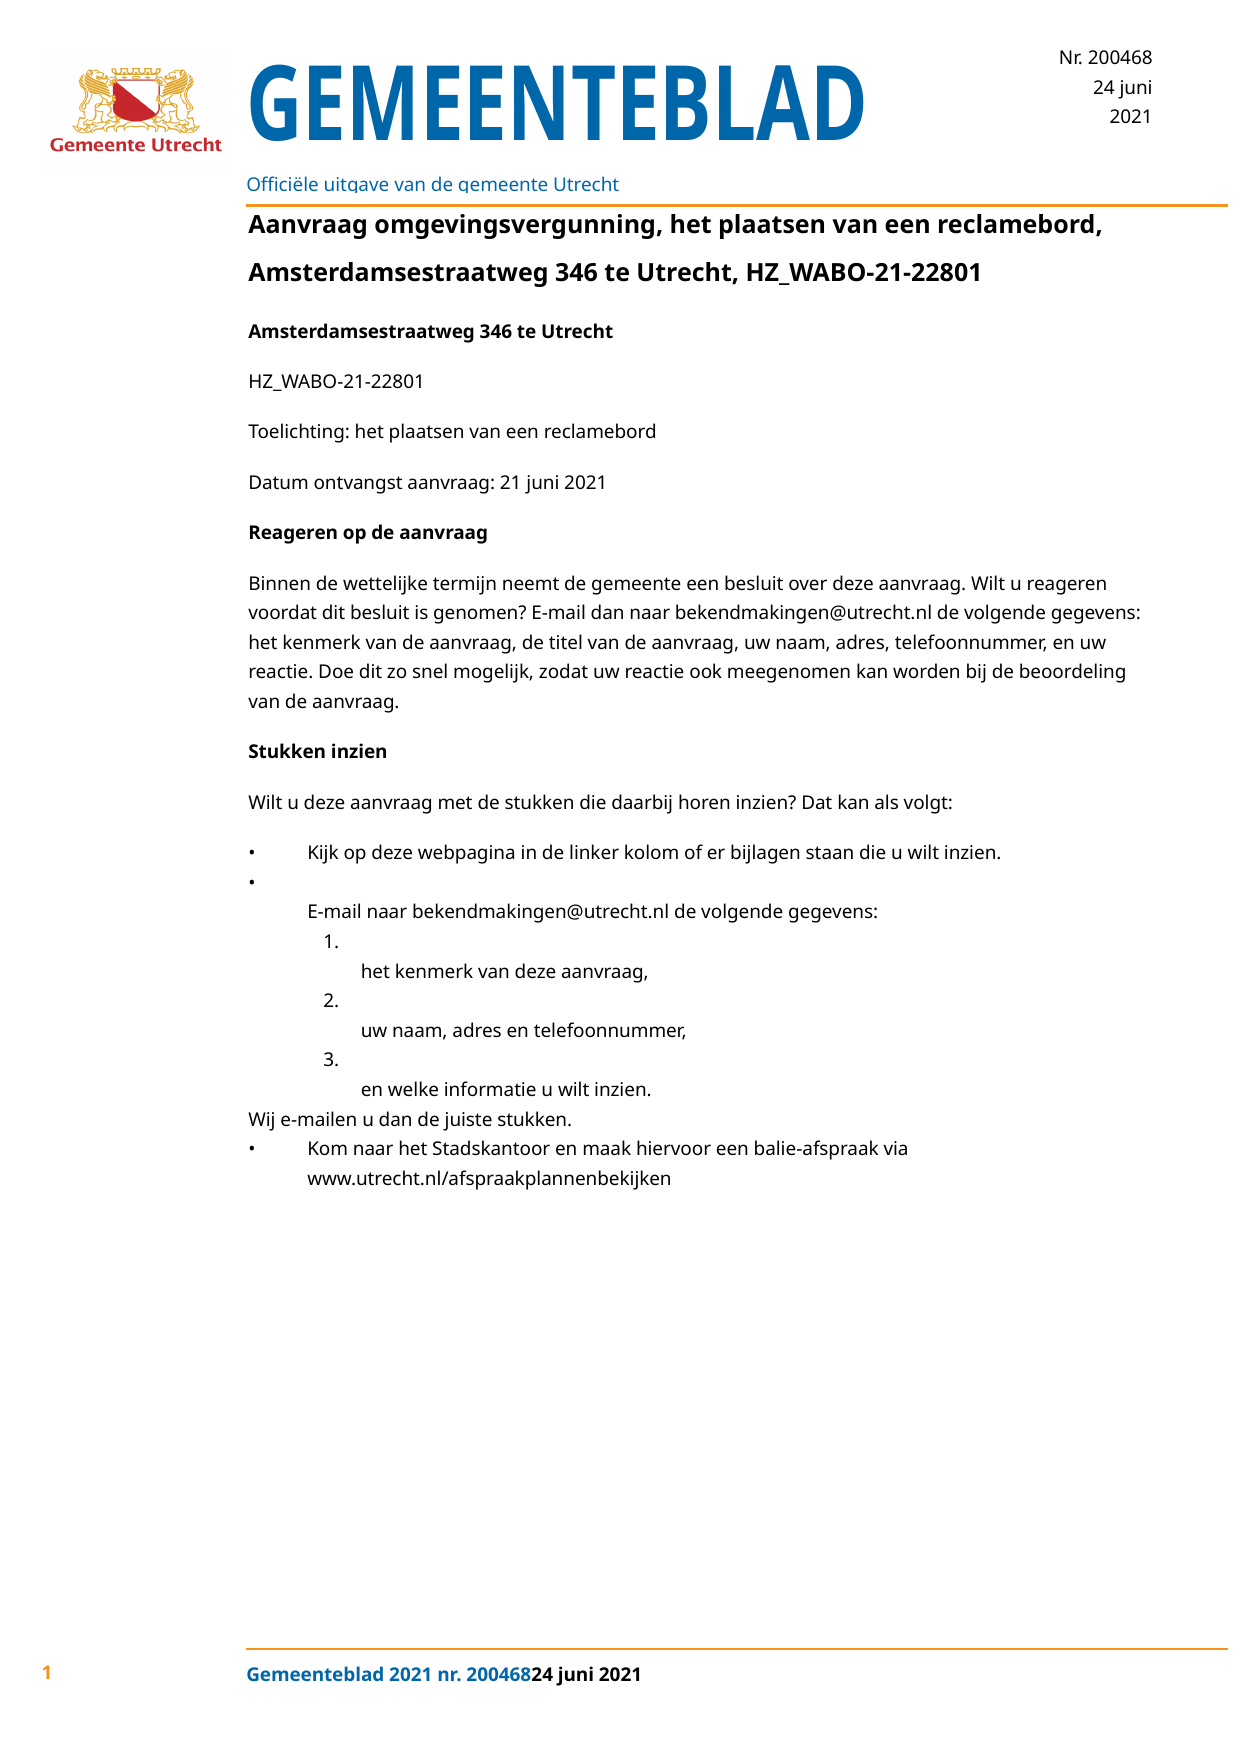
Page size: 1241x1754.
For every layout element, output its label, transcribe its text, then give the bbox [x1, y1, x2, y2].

text Reageren op de aanvraag [248, 519, 1152, 545]
list Kom naar het Stadskantoor en maak hiervoor een balie-afspraak via www.utrecht.nl/afspraakplannenbekijken [248, 1135, 1152, 1191]
text Wilt u deze aanvraag met de stukken die daarbij horen inzien? Dat kan als volgt: [248, 789, 1152, 815]
list het kenmerk van deze aanvraag, [323, 958, 1152, 984]
text Amsterdamsestraatweg 346 te Utrecht [248, 318, 1152, 344]
list Kijk op deze webpagina in de linker kolom of er bijlagen staan die u wilt inzien. [248, 839, 1152, 865]
text HZ_WABO-21-22801 [248, 368, 1152, 394]
list E-mail naar bekendmakingen@utrecht.nl de volgende gegevens: [248, 899, 1152, 924]
text Datum ontvangst aanvraag: 21 juni 2021 [248, 469, 1152, 495]
text Wij e-mailen u dan de juiste stukken. [248, 1106, 1152, 1132]
text Binnen de wettelijke termijn neemt de gemeente een besluit over deze aanvraag. Wilt u reageren voordat dit besluit is genomen? E-mail dan naar bekendmakingen@utrecht.nl de volgende gegevens: het kenmerk van de aanvraag, de titel van de aanvraag, uw naam, adres, telefoonnummer, en uw reactie. Doe dit zo snel mogelijk, zodat uw reactie ook meegenomen kan worden bij de beoordeling van de aanvraag. [248, 570, 1152, 714]
text Toelichting: het plaatsen van een reclamebord [248, 419, 1152, 444]
picture [41, 47, 231, 172]
list uw naam, adres en telefoonnummer, [323, 1017, 1152, 1043]
list en welke informatie u wilt inzien. [323, 1076, 1152, 1102]
text Stukken inzien [248, 739, 1152, 764]
text Aanvraag omgevingsvergunning, het plaatsen van een reclamebord, Amsterdamsestraatweg 346 te Utrecht, HZ_WABO-21-22801 [248, 207, 1152, 288]
